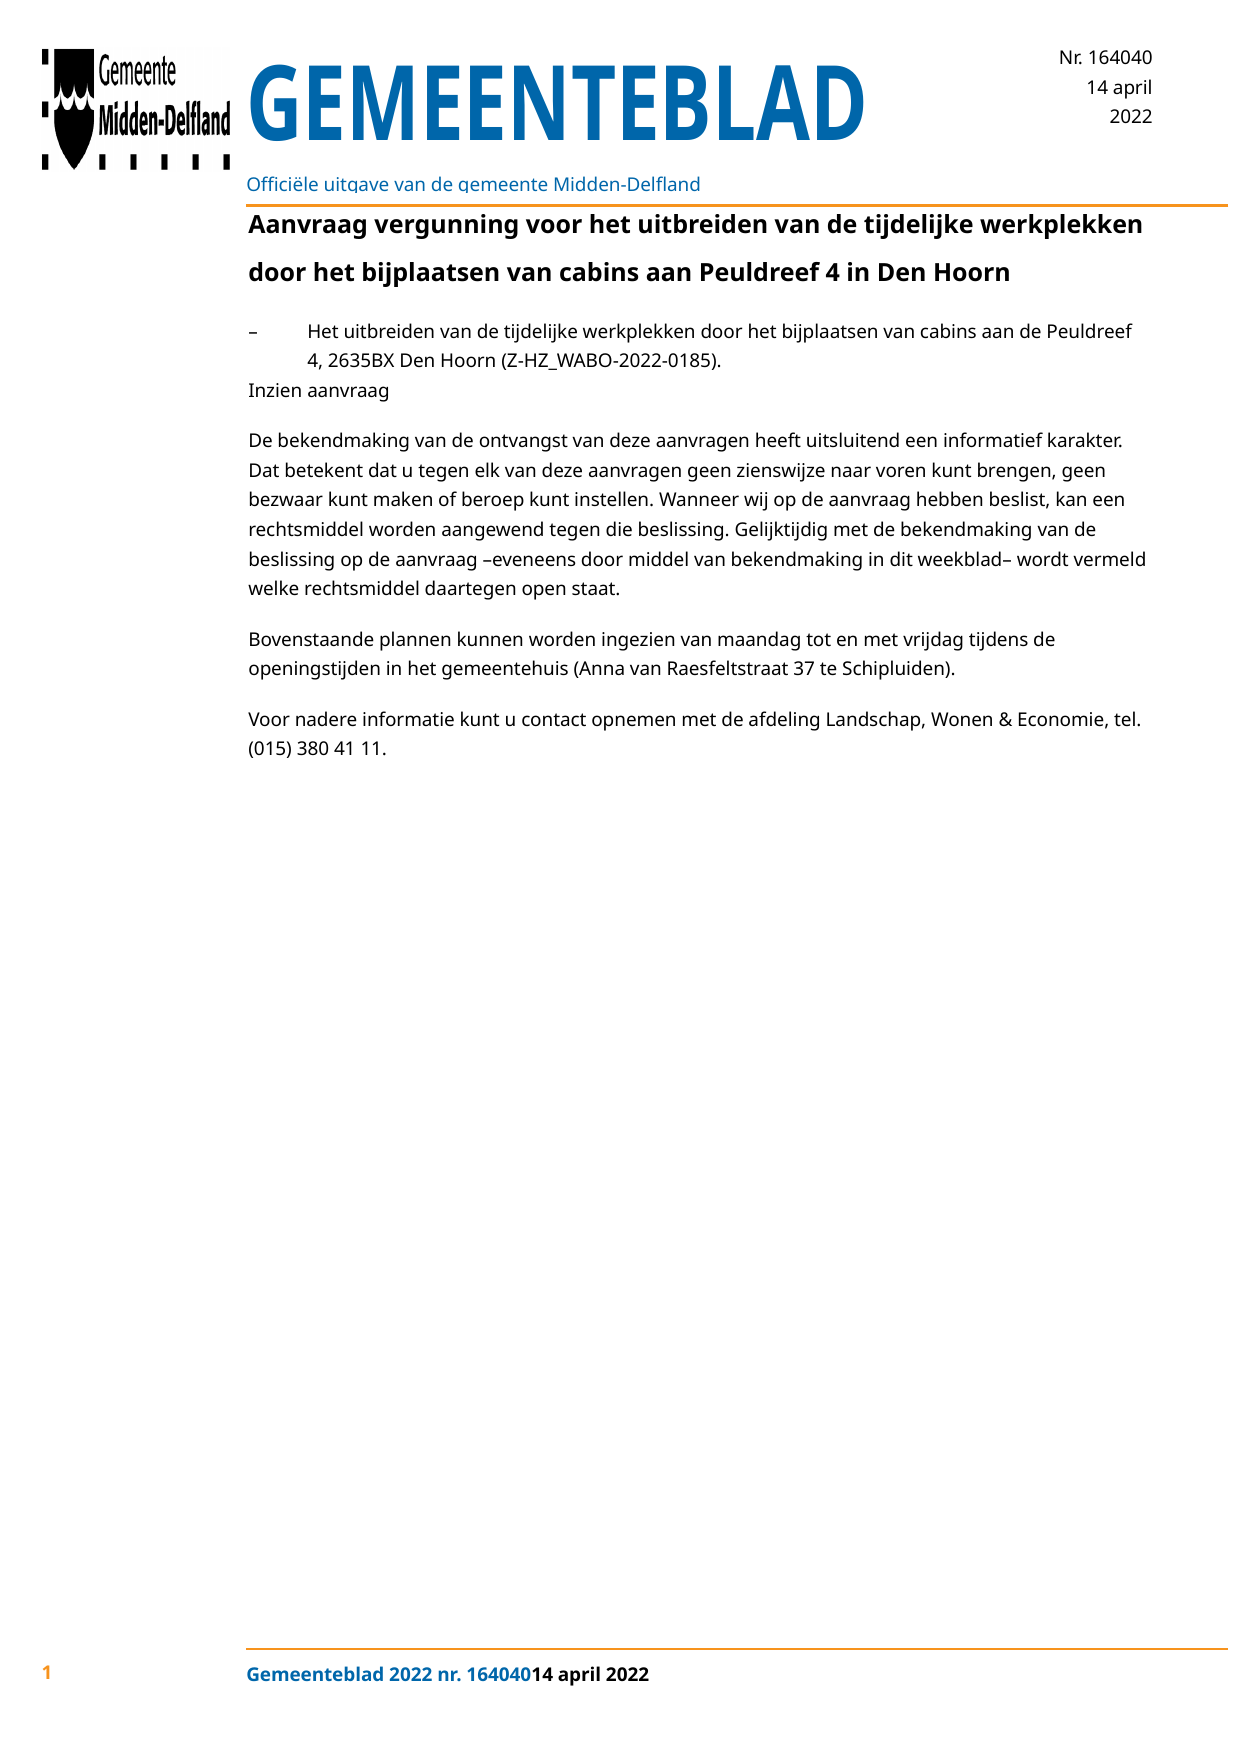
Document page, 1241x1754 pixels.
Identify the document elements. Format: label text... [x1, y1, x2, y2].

list Het uitbreiden van de tijdelijke werkplekken door het bijplaatsen van cabins aan de Peuldreef 4, 2635BX Den Hoorn (Z-HZ_WABO-2022-0185). [248, 318, 1152, 373]
text Voor nadere informatie kunt u contact opnemen met de afdeling Landschap, Wonen & Economie, tel. (015) 380 41 11. [248, 706, 1152, 761]
picture [41, 47, 231, 172]
text De bekendmaking van de ontvangst van deze aanvragen heeft uitsluitend een informatief karakter. Dat betekent dat u tegen elk van deze aanvragen geen zienswijze naar voren kunt brengen, geen bezwaar kunt maken of beroep kunt instellen. Wanneer wij op de aanvraag hebben beslist, kan een rechtsmiddel worden aangewend tegen die beslissing. Gelijktijdig met de bekendmaking van de beslissing op de aanvraag –eveneens door middel van bekendmaking in dit weekblad– wordt vermeld welke rechtsmiddel daartegen open staat. [248, 427, 1152, 601]
text Inzien aanvraag [248, 377, 1152, 403]
text Aanvraag vergunning voor het uitbreiden van de tijdelijke werkplekken door het bijplaatsen van cabins aan Peuldreef 4 in Den Hoorn [248, 207, 1152, 288]
text Bovenstaande plannen kunnen worden ingezien van maandag tot en met vrijdag tijdens de openingstijden in het gemeentehuis (Anna van Raesfeltstraat 37 te Schipluiden). [248, 626, 1152, 681]
